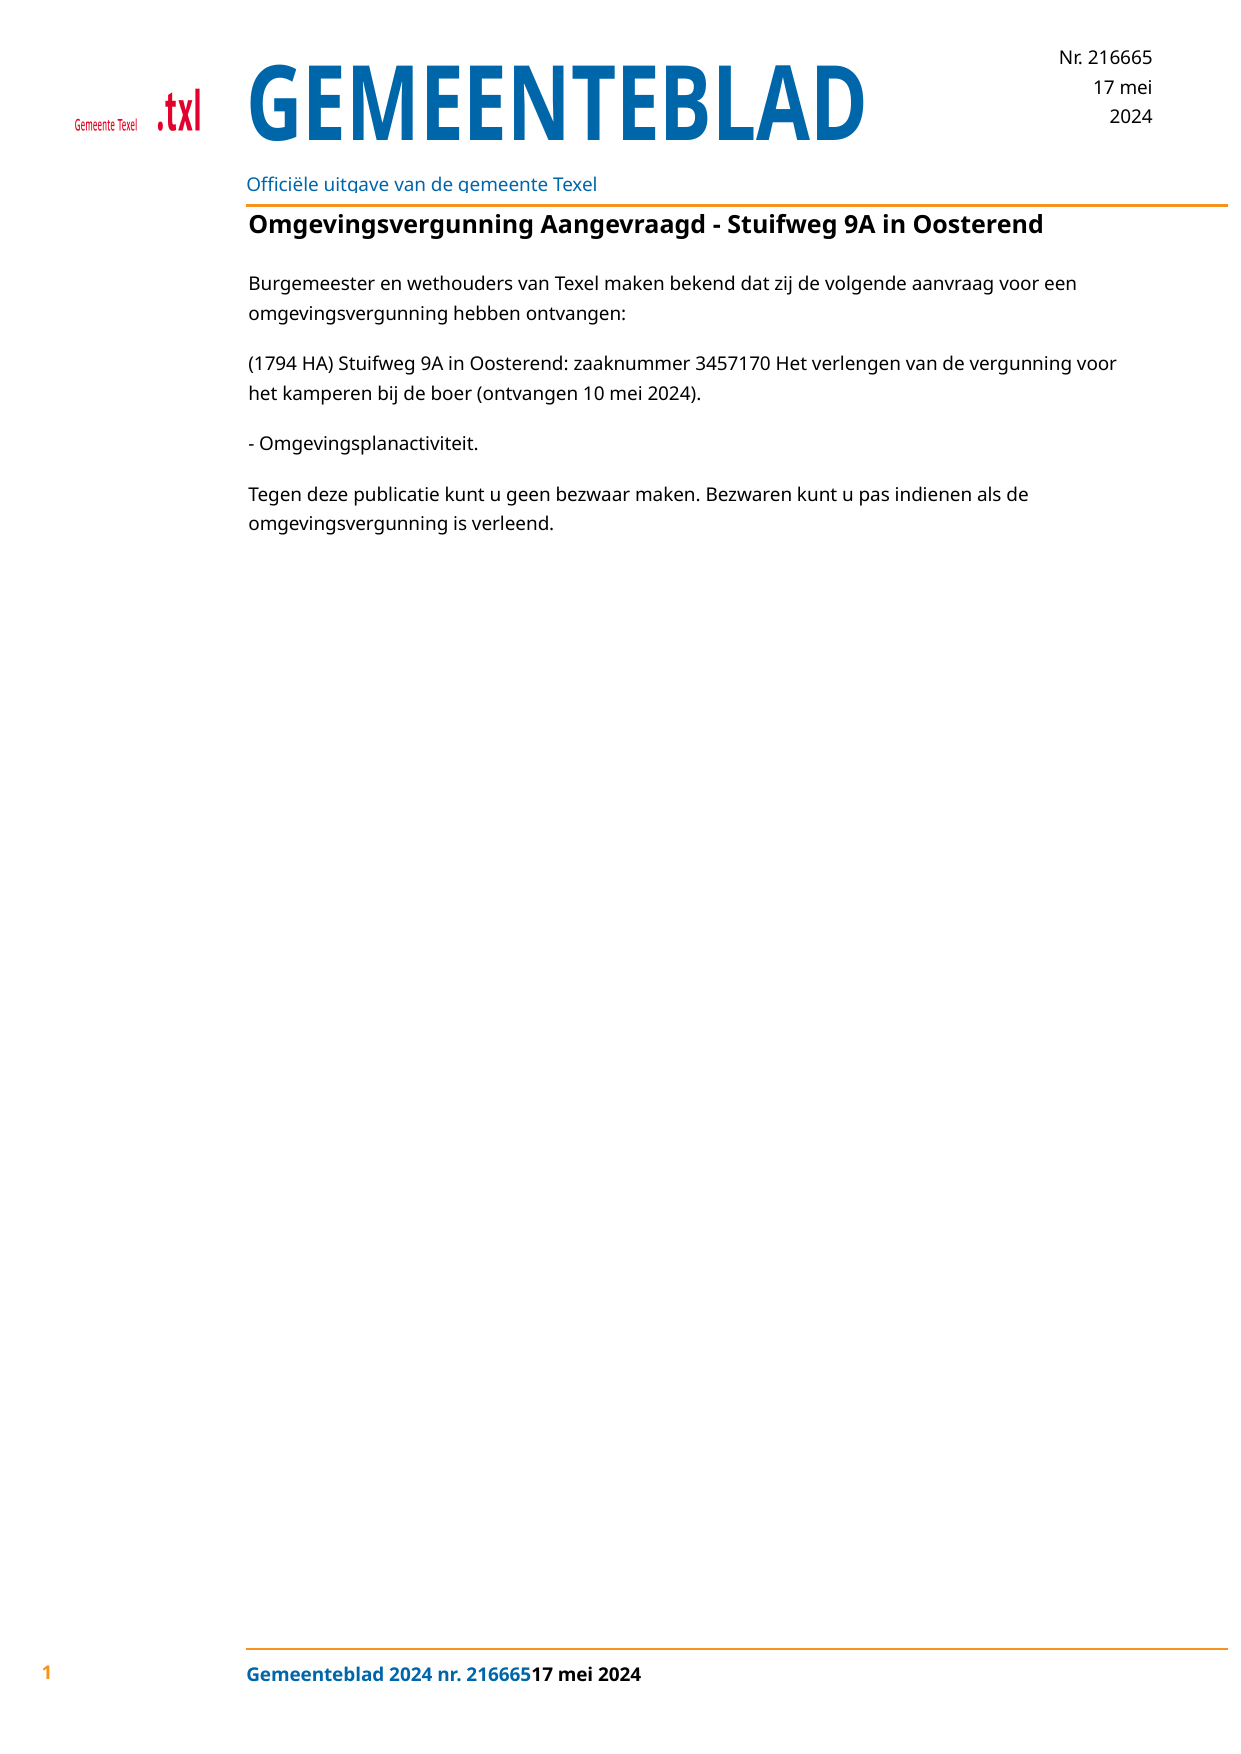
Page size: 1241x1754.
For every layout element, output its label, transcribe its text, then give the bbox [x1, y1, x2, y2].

text Tegen deze publicatie kunt u geen bezwaar maken. Bezwaren kunt u pas indienen als de omgevingsvergunning is verleend. [248, 481, 1152, 536]
picture [41, 47, 231, 172]
text Omgevingsvergunning Aangevraagd - Stuifweg 9A in Oosterend [248, 207, 1152, 241]
text Burgemeester en wethouders van Texel maken bekend dat zij de volgende aanvraag voor een omgevingsvergunning hebben ontvangen: [248, 270, 1152, 326]
text (1794 HA) Stuifweg 9A in Oosterend: zaaknummer 3457170 Het verlengen van de vergunning voor het kamperen bij de boer (ontvangen 10 mei 2024). [248, 350, 1152, 406]
text - Omgevingsplanactiviteit. [248, 430, 1152, 456]
